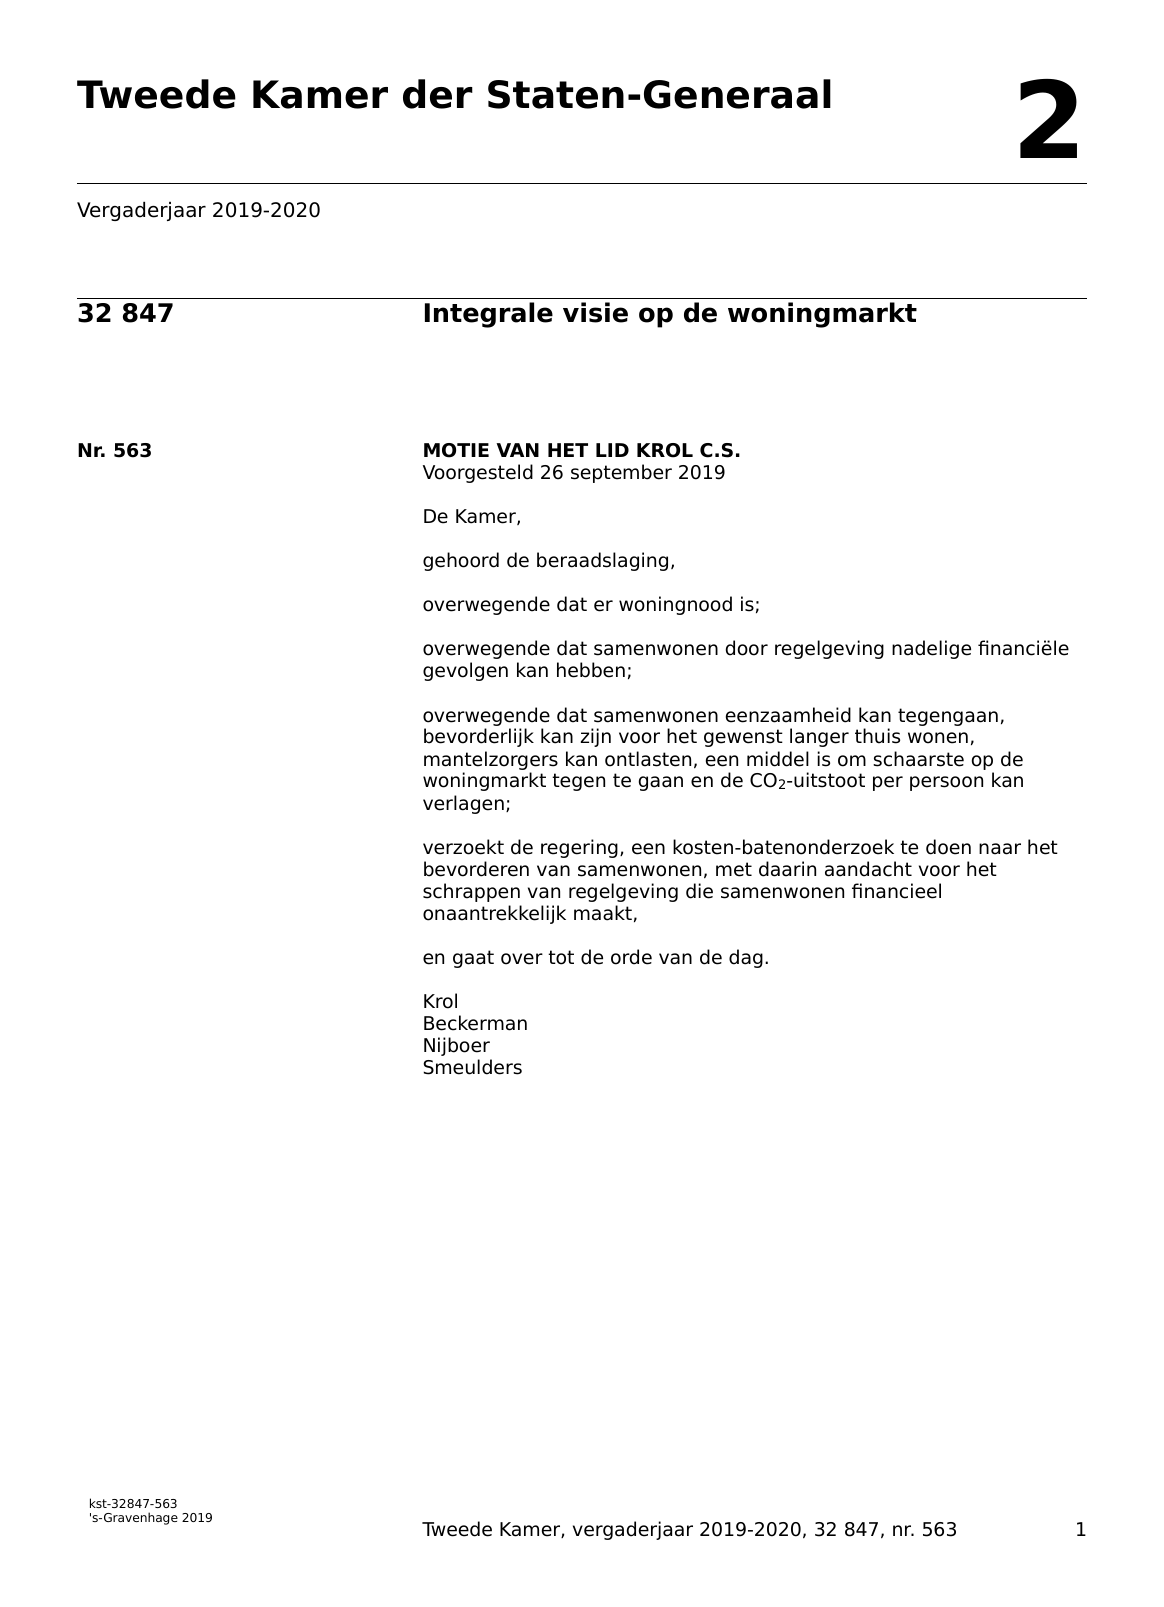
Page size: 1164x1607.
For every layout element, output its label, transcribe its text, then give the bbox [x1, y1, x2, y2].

subtitle Nr. 563 MOTIE VAN HET LID KROL C.S. [77, 440, 1087, 462]
text gehoord de beraadslaging, [422, 550, 1087, 572]
text Nijboer [422, 1035, 1087, 1057]
text overwegende dat samenwonen eenzaamheid kan tegengaan, bevorderlijk kan zijn voor het gewenst langer thuis wonen, mantelzorgers kan ontlasten, een middel is om schaarste op de woningmarkt tegen te gaan en de CO2-uitstoot per persoon kan verlagen; [422, 704, 1087, 814]
text Smeulders [422, 1057, 1087, 1079]
table_cell Vergaderjaar 2019-2020 [77, 184, 1087, 298]
text verzoekt de regering, een kosten-batenonderzoek te doen naar het bevorderen van samenwonen, met daarin aandacht voor het schrappen van regelgeving die samenwonen financieel onaantrekkelijk maakt, [422, 837, 1087, 924]
text en gaat over tot de orde van de dag. [422, 947, 1087, 969]
table_header 2 [886, 59, 1087, 183]
text overwegende dat er woningnood is; [422, 594, 1087, 616]
text Voorgesteld 26 september 2019 [422, 462, 1087, 484]
text De Kamer, [422, 506, 1087, 528]
text Krol [422, 991, 1087, 1013]
table_header Tweede Kamer der Staten-Generaal [77, 59, 886, 183]
text kst-32847-563 [88, 1497, 323, 1511]
text overwegende dat samenwonen door regelgeving nadelige financiële gevolgen kan hebben; [422, 638, 1087, 682]
subtitle 32 847 Integrale visie op de woningmarkt [77, 299, 1087, 329]
text 's-Gravenhage 2019 [88, 1511, 323, 1525]
text Beckerman [422, 1013, 1087, 1035]
